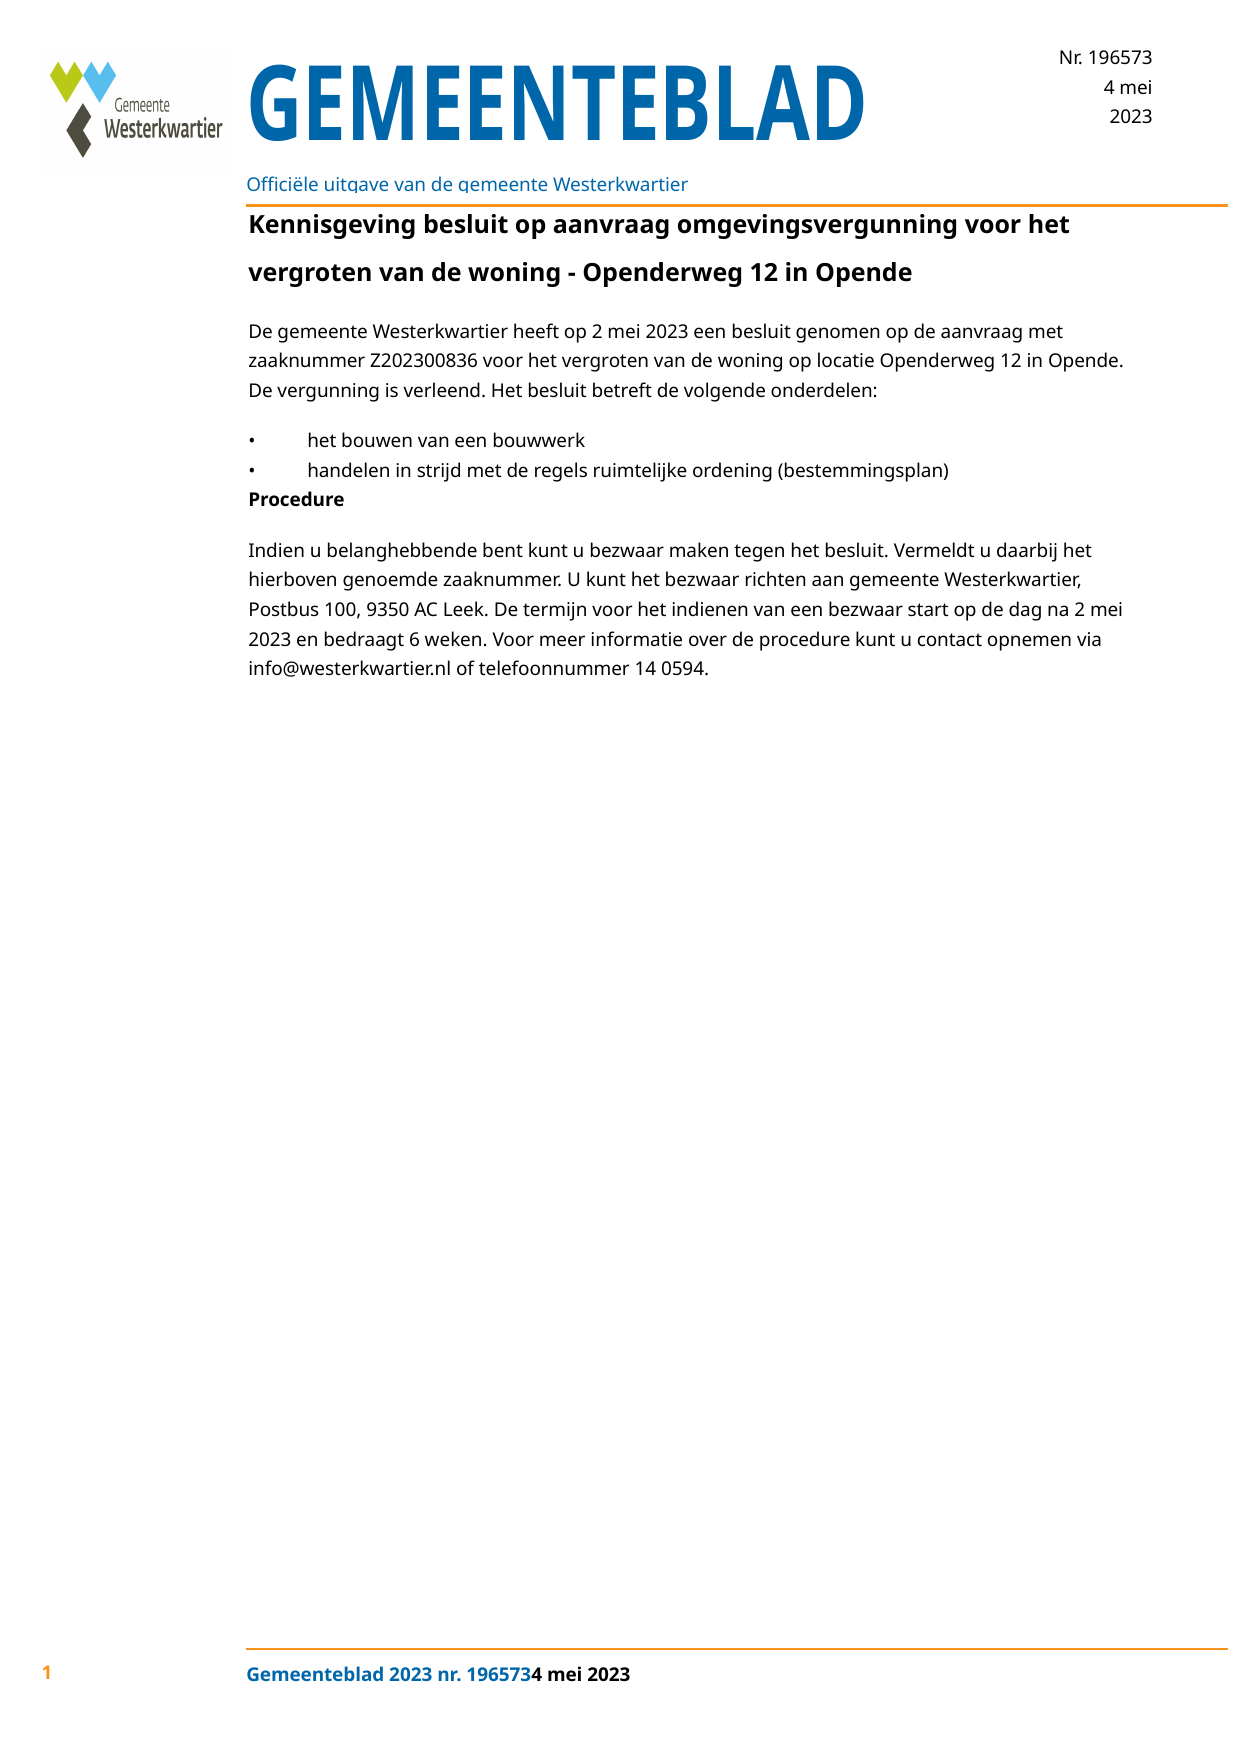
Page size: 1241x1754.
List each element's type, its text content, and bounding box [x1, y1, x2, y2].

picture [41, 47, 231, 172]
list handelen in strijd met de regels ruimtelijke ordening (bestemmingsplan) [248, 457, 1152, 483]
text Indien u belanghebbende bent kunt u bezwaar maken tegen het besluit. Vermeldt u daarbij het hierboven genoemde zaaknummer. U kunt het bezwaar richten aan gemeente Westerkwartier, Postbus 100, 9350 AC Leek. De termijn voor het indienen van een bezwaar start op de dag na 2 mei 2023 en bedraagt 6 weken. Voor meer informatie over de procedure kunt u contact opnemen via info@westerkwartier.nl of telefoonnummer 14 0594. [248, 537, 1152, 681]
text Procedure [248, 487, 1152, 512]
text De gemeente Westerkwartier heeft op 2 mei 2023 een besluit genomen op de aanvraag met zaaknummer Z202300836 voor het vergroten van de woning op locatie Openderweg 12 in Opende. De vergunning is verleend. Het besluit betreft de volgende onderdelen: [248, 318, 1152, 403]
list het bouwen van een bouwwerk [248, 427, 1152, 453]
text Kennisgeving besluit op aanvraag omgevingsvergunning voor het vergroten van de woning - Openderweg 12 in Opende [248, 207, 1152, 288]
